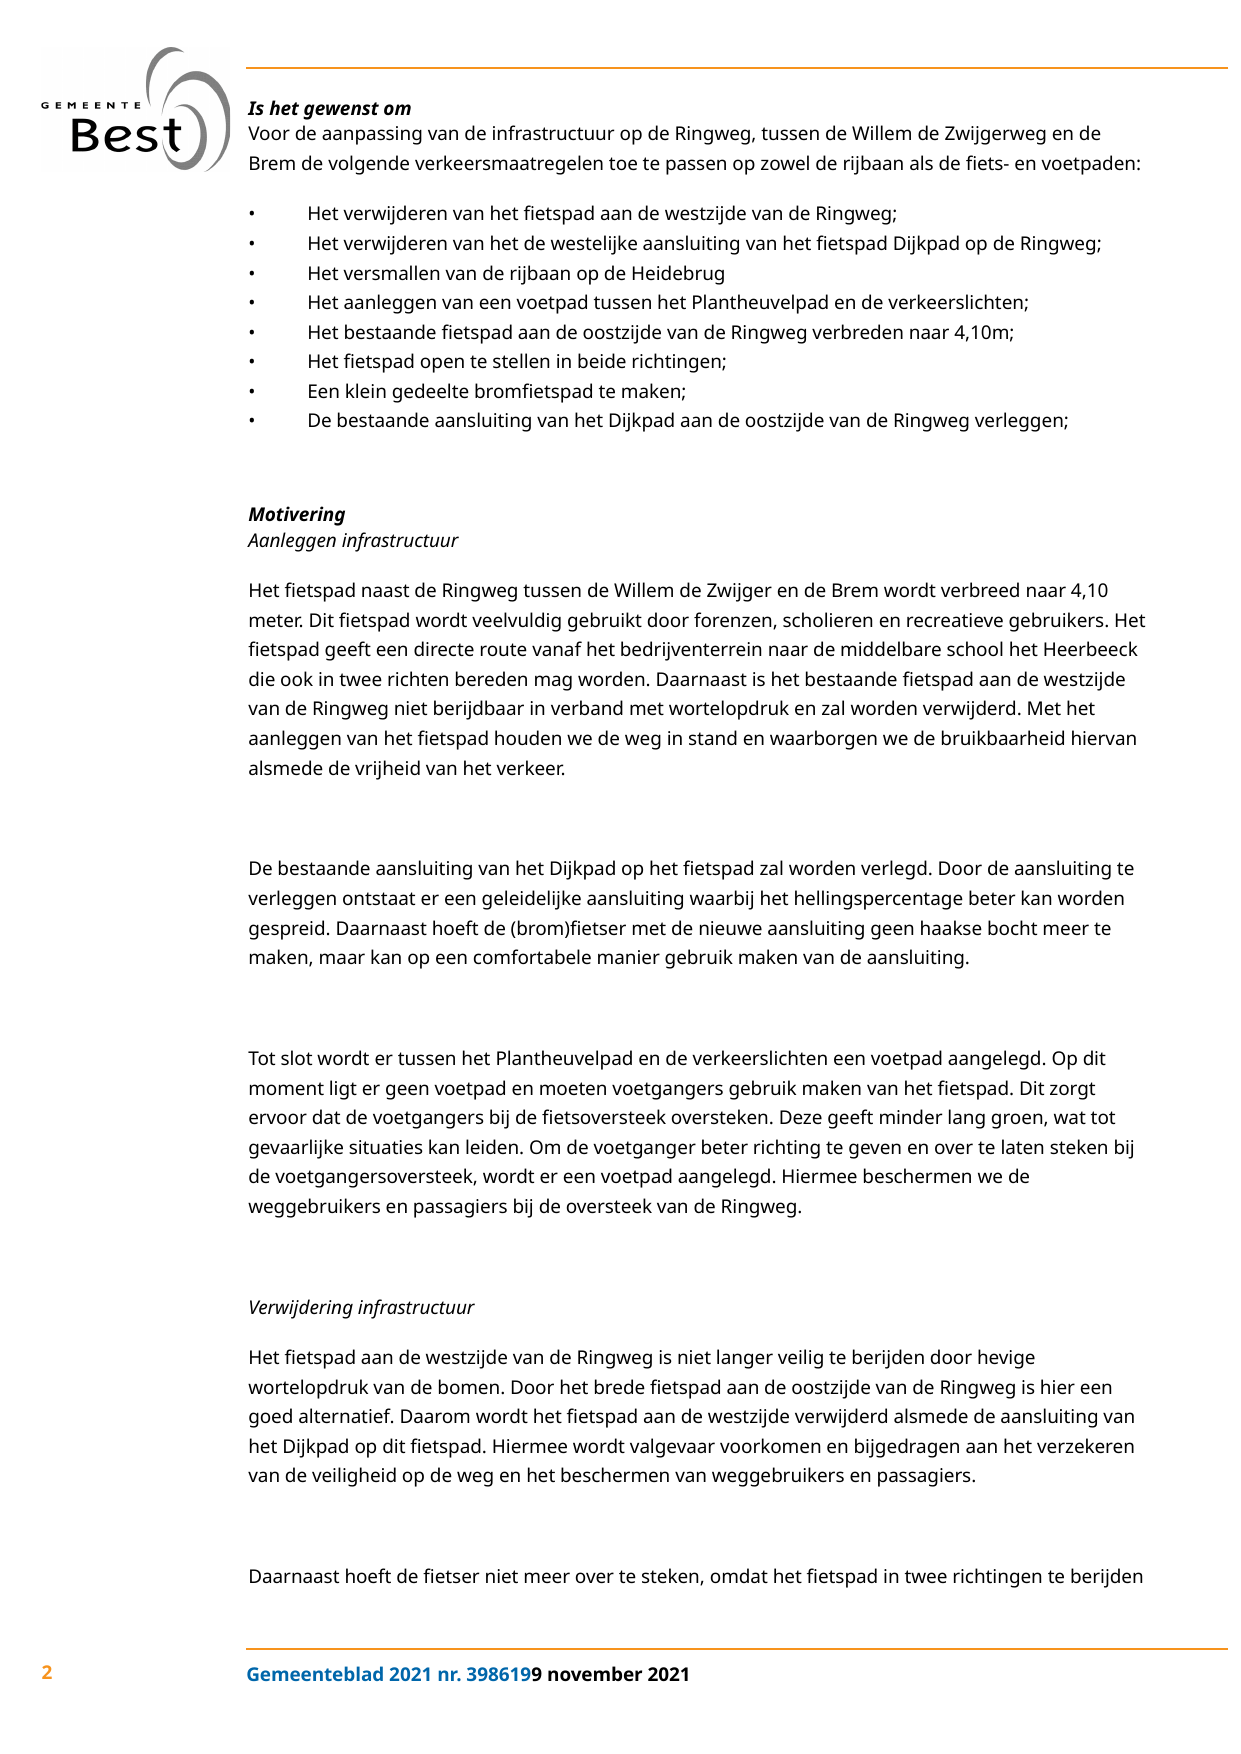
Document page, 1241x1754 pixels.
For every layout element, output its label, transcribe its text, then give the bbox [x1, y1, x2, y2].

picture [41, 47, 231, 172]
list Het bestaande fietspad aan de oostzijde van de Ringweg verbreden naar 4,10m; [248, 319, 1152, 344]
text Verwijdering infrastructuur [248, 1294, 1152, 1320]
list Het verwijderen van het de westelijke aansluiting van het fietspad Dijkpad op de Ringweg; [248, 230, 1152, 256]
text Het fietspad aan de westzijde van de Ringweg is niet langer veilig te berijden door hevige wortelopdruk van de bomen. Door het brede fietspad aan de oostzijde van de Ringweg is hier een goed alternatief. Daarom wordt het fietspad aan de westzijde verwijderd alsmede de aansluiting van het Dijkpad op dit fietspad. Hiermee wordt valgevaar voorkomen en bijgedragen aan het verzekeren van de veiligheid op de weg en het beschermen van weggebruikers en passagiers. [248, 1344, 1152, 1488]
list Het fietspad open te stellen in beide richtingen; [248, 348, 1152, 374]
text De bestaande aansluiting van het Dijkpad op het fietspad zal worden verlegd. Door de aansluiting te verleggen ontstaat er een geleidelijke aansluiting waarbij het hellingspercentage beter kan worden gespreid. Daarnaast hoeft de (brom)fietser met de nieuwe aansluiting geen haakse bocht meer te maken, maar kan op een comfortabele manier gebruik maken van de aansluiting. [248, 856, 1152, 970]
list De bestaande aansluiting van het Dijkpad aan de oostzijde van de Ringweg verleggen; [248, 408, 1152, 433]
text Het fietspad naast de Ringweg tussen de Willem de Zwijger en de Brem wordt verbreed naar 4,10 meter. Dit fietspad wordt veelvuldig gebruikt door forenzen, scholieren en recreatieve gebruikers. Het fietspad geeft een directe route vanaf het bedrijventerrein naar de middelbare school het Heerbeeck die ook in twee richten bereden mag worden. Daarnaast is het bestaande fietspad aan de westzijde van de Ringweg niet berijdbaar in verband met wortelopdruk en zal worden verwijderd. Met het aanleggen van het fietspad houden we de weg in stand en waarborgen we de bruikbaarheid hiervan alsmede de vrijheid van het verkeer. [248, 577, 1152, 781]
text Tot slot wordt er tussen het Plantheuvelpad en de verkeerslichten een voetpad aangelegd. Op dit moment ligt er geen voetpad en moeten voetgangers gebruik maken van het fietspad. Dit zorgt ervoor dat de voetgangers bij de fietsoversteek oversteken. Deze geeft minder lang groen, wat tot gevaarlijke situaties kan leiden. Om de voetganger beter richting te geven en over te laten steken bij de voetgangersoversteek, wordt er een voetpad aangelegd. Hiermee beschermen we de weggebruikers en passagiers bij de oversteek van de Ringweg. [248, 1045, 1152, 1219]
text Motivering [248, 501, 1152, 527]
list Het aanleggen van een voetpad tussen het Plantheuvelpad en de verkeerslichten; [248, 289, 1152, 315]
text Daarnaast hoeft de fietser niet meer over te steken, omdat het fietspad in twee richtingen te berijden [248, 1563, 1152, 1589]
list Het versmallen van de rijbaan op de Heidebrug [248, 260, 1152, 285]
text Voor de aanpassing van de infrastructuur op de Ringweg, tussen de Willem de Zwijgerweg en de Brem de volgende verkeersmaatregelen toe te passen op zowel de rijbaan als de fiets- en voetpaden: [248, 121, 1152, 176]
text Aanleggen infrastructuur [248, 527, 1152, 553]
list Een klein gedeelte bromfietspad te maken; [248, 378, 1152, 404]
list Het verwijderen van het fietspad aan de westzijde van de Ringweg; [248, 201, 1152, 226]
text Is het gewenst om [248, 95, 1152, 121]
